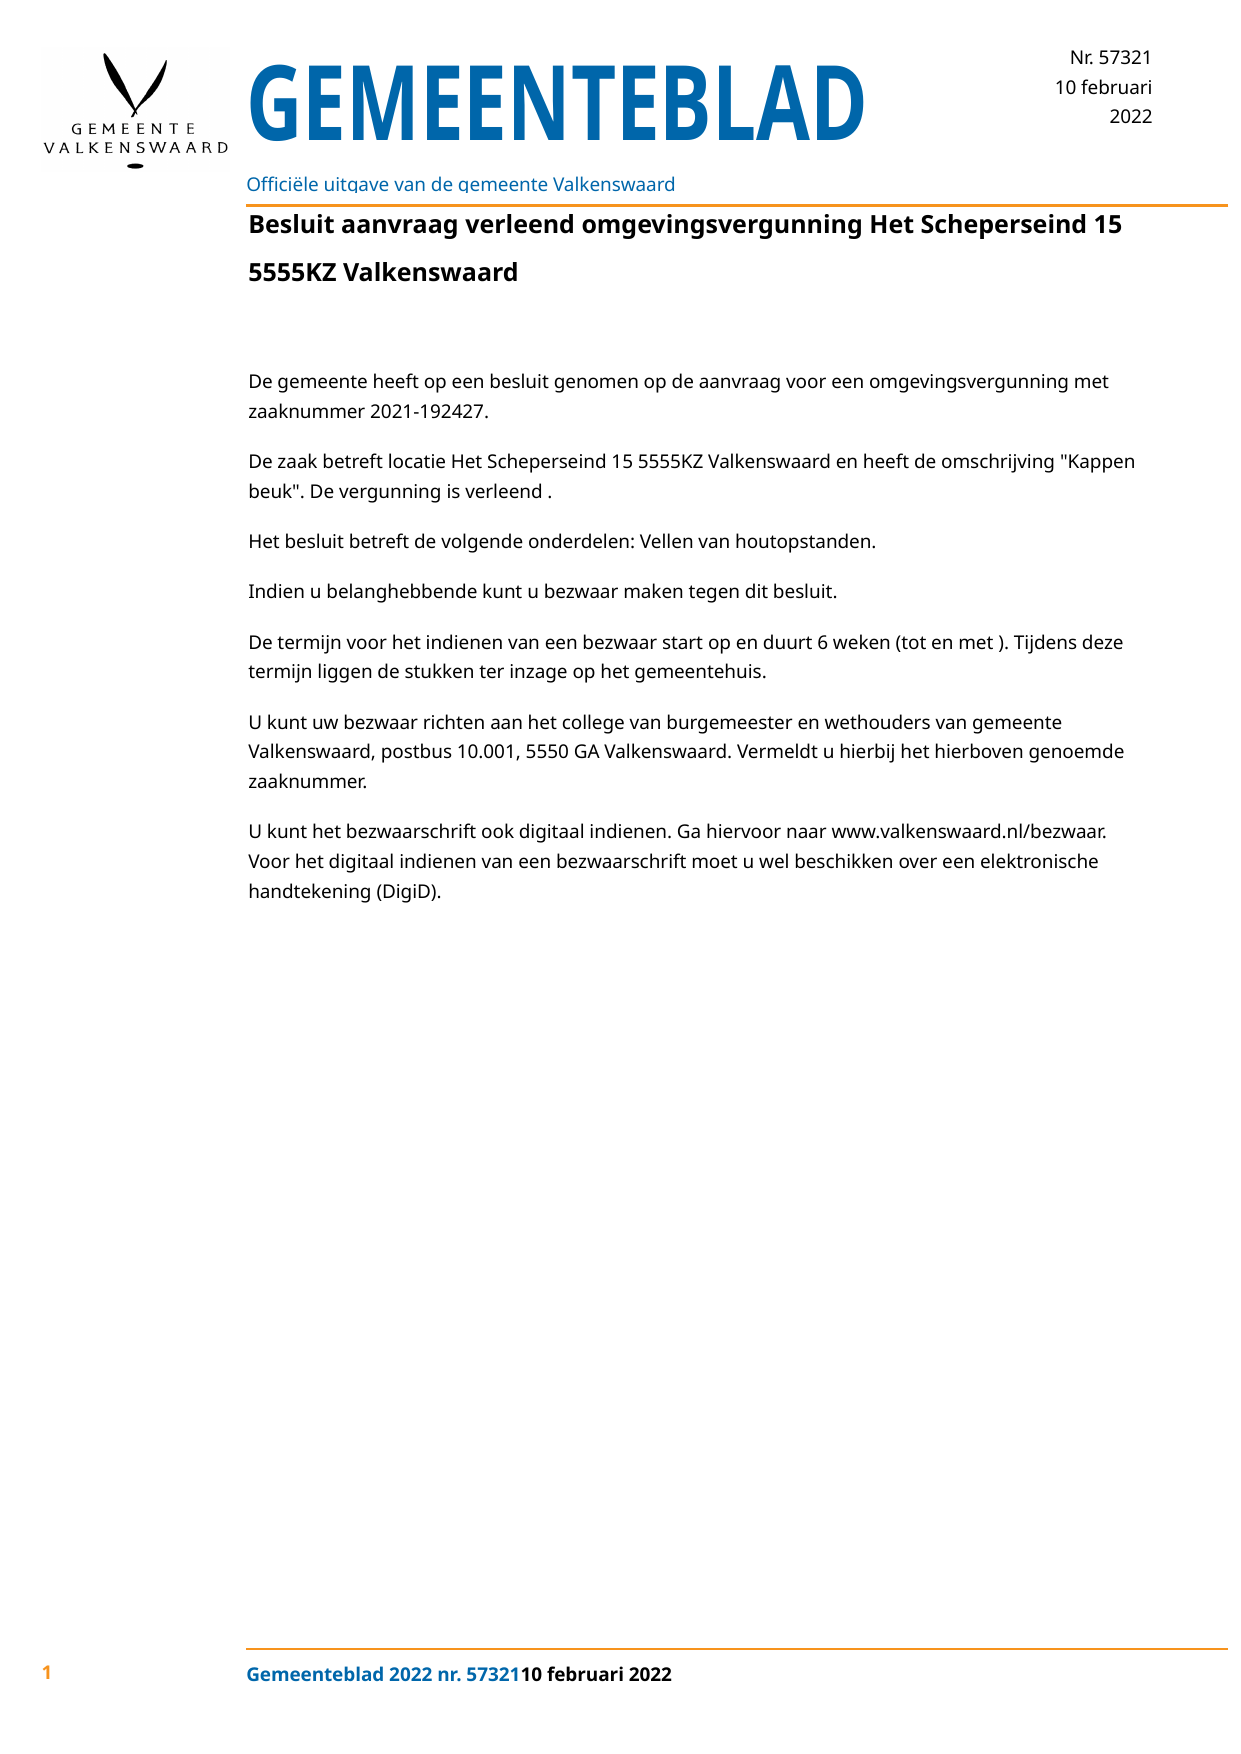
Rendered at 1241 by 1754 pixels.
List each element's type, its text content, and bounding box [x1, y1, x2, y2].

text U kunt uw bezwaar richten aan het college van burgemeester en wethouders van gemeente Valkenswaard, postbus 10.001, 5550 GA Valkenswaard. Vermeldt u hierbij het hierboven genoemde zaaknummer. [248, 709, 1152, 794]
text Indien u belanghebbende kunt u bezwaar maken tegen dit besluit. [248, 579, 1152, 604]
text De gemeente heeft op een besluit genomen op de aanvraag voor een omgevingsvergunning met zaaknummer 2021-192427. [248, 368, 1152, 424]
text De termijn voor het indienen van een bezwaar start op en duurt 6 weken (tot en met ). Tijdens deze termijn liggen de stukken ter inzage op het gemeentehuis. [248, 629, 1152, 684]
text U kunt het bezwaarschrift ook digitaal indienen. Ga hiervoor naar www.valkenswaard.nl/bezwaar. Voor het digitaal indienen van een bezwaarschrift moet u wel beschikken over een elektronische handtekening (DigiD). [248, 819, 1152, 904]
text Het besluit betreft de volgende onderdelen: Vellen van houtopstanden. [248, 528, 1152, 554]
text Besluit aanvraag verleend omgevingsvergunning Het Scheperseind 15 5555KZ Valkenswaard [248, 207, 1152, 288]
text De zaak betreft locatie Het Scheperseind 15 5555KZ Valkenswaard en heeft de omschrijving "Kappen beuk". De vergunning is verleend . [248, 448, 1152, 504]
picture [41, 47, 231, 172]
